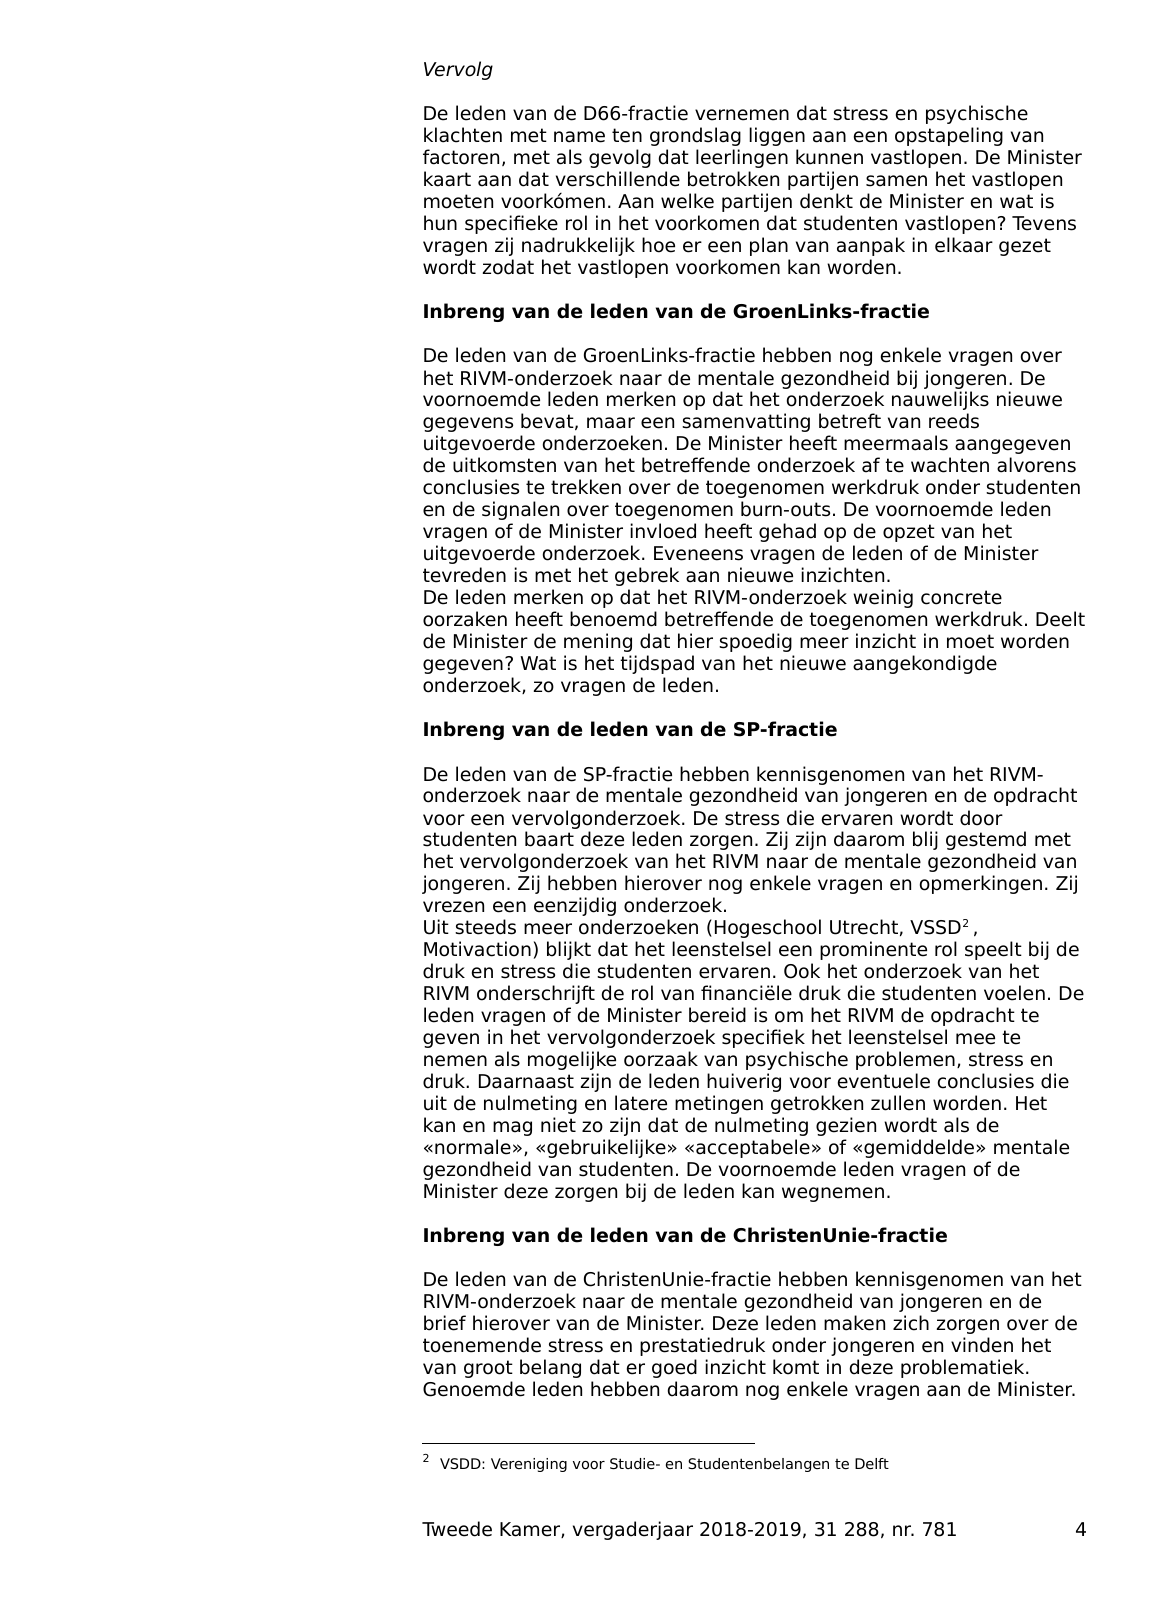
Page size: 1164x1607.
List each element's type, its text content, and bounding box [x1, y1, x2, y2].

text De leden van de ChristenUnie-fractie hebben kennisgenomen van het RIVM-onderzoek naar de mentale gezondheid van jongeren en de brief hierover van de Minister. Deze leden maken zich zorgen over de toenemende stress en prestatiedruk onder jongeren en vinden het van groot belang dat er goed inzicht komt in deze problematiek. Genoemde leden hebben daarom nog enkele vragen aan de Minister. [422, 1269, 1087, 1401]
text De leden merken op dat het RIVM-onderzoek weinig concrete oorzaken heeft benoemd betreffende de toegenomen werkdruk. Deelt de Minister de mening dat hier spoedig meer inzicht in moet worden gegeven? Wat is het tijdspad van het nieuwe aangekondigde onderzoek, zo vragen de leden. [422, 587, 1087, 697]
subtitle Inbreng van de leden van de GroenLinks-fractie [422, 301, 1087, 323]
text De leden van de GroenLinks-fractie hebben nog enkele vragen over het RIVM-onderzoek naar de mentale gezondheid bij jongeren. De voornoemde leden merken op dat het onderzoek nauwelijks nieuwe gegevens bevat, maar een samenvatting betreft van reeds uitgevoerde onderzoeken. De Minister heeft meermaals aangegeven de uitkomsten van het betreffende onderzoek af te wachten alvorens conclusies te trekken over de toegenomen werkdruk onder studenten en de signalen over toegenomen burn-outs. De voornoemde leden vragen of de Minister invloed heeft gehad op de opzet van het uitgevoerde onderzoek. Eveneens vragen de leden of de Minister tevreden is met het gebrek aan nieuwe inzichten. [422, 345, 1087, 587]
text Uit steeds meer onderzoeken (Hogeschool Utrecht, VSSD, Motivaction) blijkt dat het leenstelsel een prominente rol speelt bij de druk en stress die studenten ervaren. Ook het onderzoek van het RIVM onderschrijft de rol van financiële druk die studenten voelen. De leden vragen of de Minister bereid is om het RIVM de opdracht te geven in het vervolgonderzoek specifiek het leenstelsel mee te nemen als mogelijke oorzaak van psychische problemen, stress en druk. Daarnaast zijn de leden huiverig voor eventuele conclusies die uit de nulmeting en latere metingen getrokken zullen worden. Het kan en mag niet zo zijn dat de nulmeting gezien wordt als de «normale», «gebruikelijke» «acceptabele» of «gemiddelde» mentale gezondheid van studenten. De voornoemde leden vragen of de Minister deze zorgen bij de leden kan wegnemen. [422, 917, 1087, 1203]
subtitle Vervolg [422, 59, 1087, 81]
text VSDD: Vereniging voor Studie- en Studentenbelangen te Delft [422, 1452, 1087, 1474]
text De leden van de D66-fractie vernemen dat stress en psychische klachten met name ten grondslag liggen aan een opstapeling van factoren, met als gevolg dat leerlingen kunnen vastlopen. De Minister kaart aan dat verschillende betrokken partijen samen het vastlopen moeten voorkómen. Aan welke partijen denkt de Minister en wat is hun specifieke rol in het voorkomen dat studenten vastlopen? Tevens vragen zij nadrukkelijk hoe er een plan van aanpak in elkaar gezet wordt zodat het vastlopen voorkomen kan worden. [422, 103, 1087, 279]
text De leden van de SP-fractie hebben kennisgenomen van het RIVM-onderzoek naar de mentale gezondheid van jongeren en de opdracht voor een vervolgonderzoek. De stress die ervaren wordt door studenten baart deze leden zorgen. Zij zijn daarom blij gestemd met het vervolgonderzoek van het RIVM naar de mentale gezondheid van jongeren. Zij hebben hierover nog enkele vragen en opmerkingen. Zij vrezen een eenzijdig onderzoek. [422, 763, 1087, 917]
subtitle Inbreng van de leden van de SP-fractie [422, 719, 1087, 741]
subtitle Inbreng van de leden van de ChristenUnie-fractie [422, 1225, 1087, 1247]
